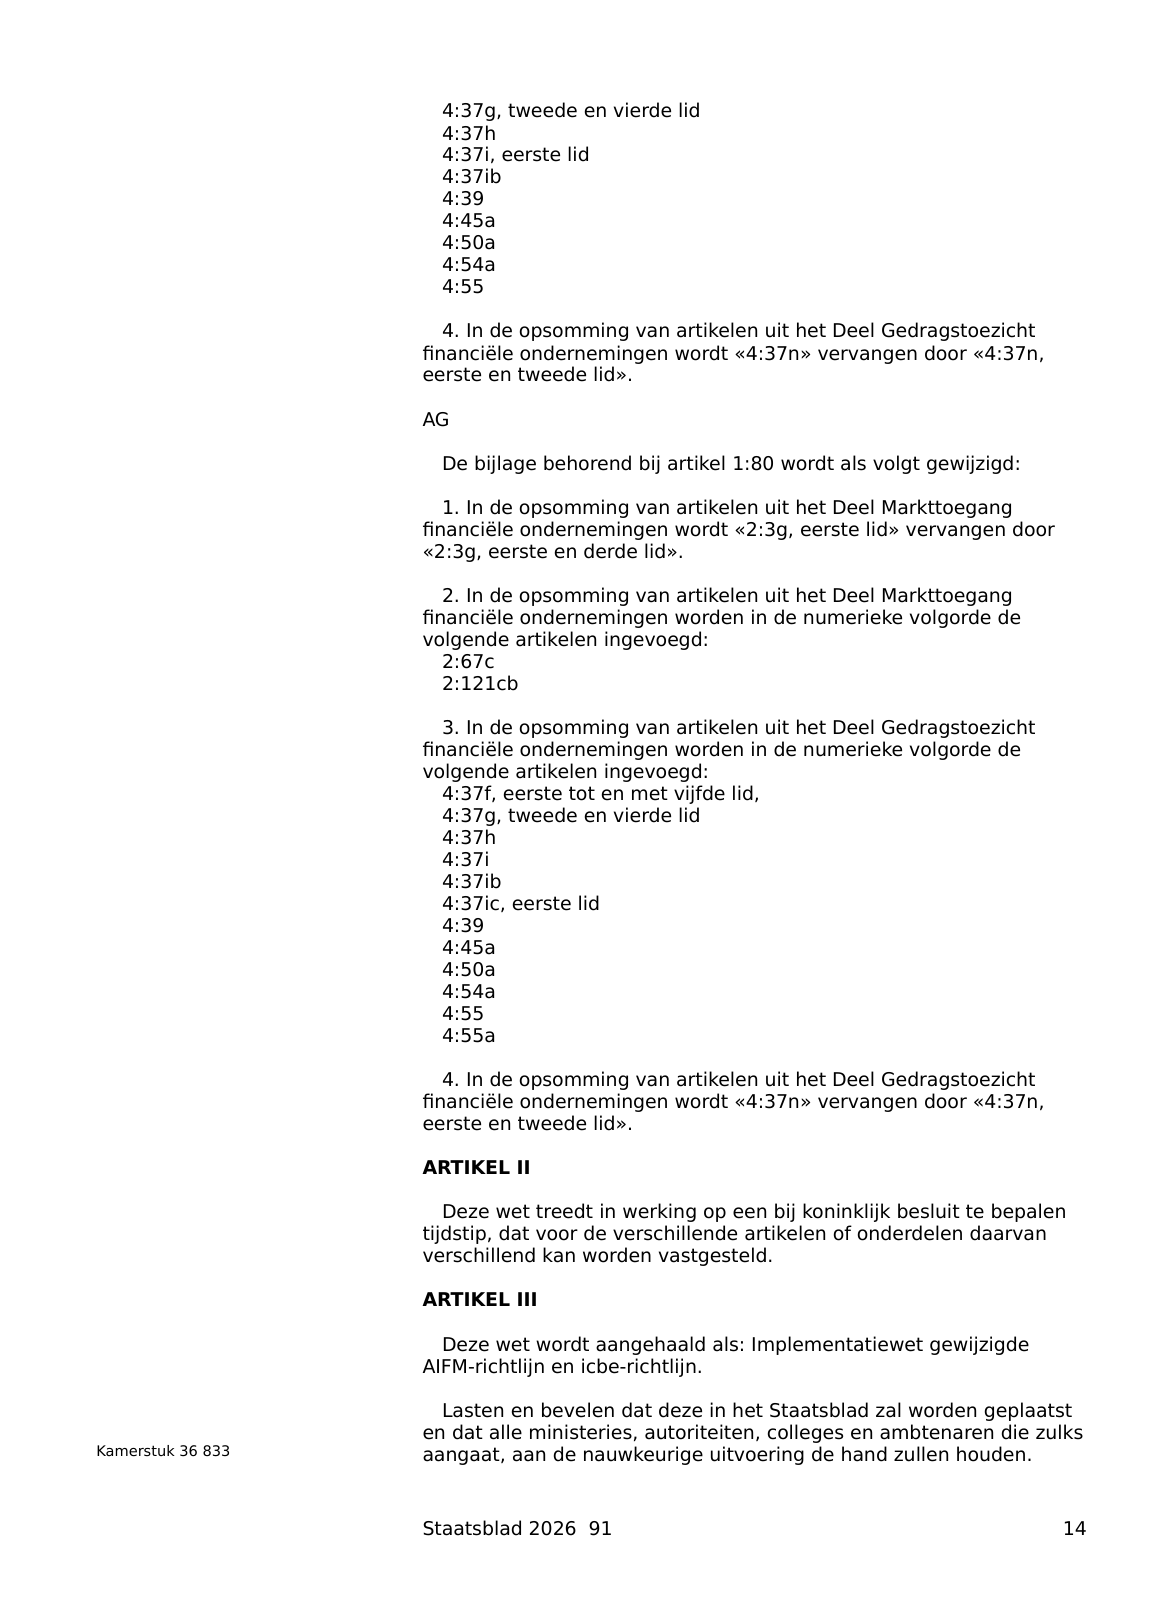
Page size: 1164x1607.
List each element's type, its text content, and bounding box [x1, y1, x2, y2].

text 4:37ib [422, 166, 1087, 188]
text 4:50a [422, 232, 1087, 254]
text 1. In de opsomming van artikelen uit het Deel Markttoegang financiële ondernemingen wordt «2:3g, eerste lid» vervangen door «2:3g, eerste en derde lid». [422, 497, 1087, 563]
text 4:37g, tweede en vierde lid [422, 100, 1087, 122]
text 4:55 [422, 276, 1087, 298]
text 4:45a [422, 937, 1087, 959]
text 2. In de opsomming van artikelen uit het Deel Markttoegang financiële ondernemingen worden in de numerieke volgorde de volgende artikelen ingevoegd: [422, 585, 1087, 651]
text Deze wet wordt aangehaald als: Implementatiewet gewijzigde AIFM-richtlijn en icbe-richtlijn. [422, 1333, 1087, 1377]
text 4:37h [422, 827, 1087, 849]
text 4:54a [422, 254, 1087, 276]
text 4:55a [422, 1025, 1087, 1047]
text 4:39 [422, 188, 1087, 210]
text 4:37g, tweede en vierde lid [422, 805, 1087, 827]
text De bijlage behorend bij artikel 1:80 wordt als volgt gewijzigd: [422, 453, 1087, 475]
text AG [422, 408, 1087, 431]
text 4:37ib [422, 871, 1087, 893]
text 4. In de opsomming van artikelen uit het Deel Gedragstoezicht financiële ondernemingen wordt «4:37n» vervangen door «4:37n, eerste en tweede lid». [422, 1069, 1087, 1135]
text 4:37f, eerste tot en met vijfde lid, [422, 783, 1087, 805]
text 4:55 [422, 1003, 1087, 1025]
text 2:121cb [422, 673, 1087, 695]
text 4:54a [422, 981, 1087, 1003]
text 2:67c [422, 651, 1087, 673]
text Kamerstuk 36 833 [77, 1443, 396, 1459]
subtitle ARTIKEL III [422, 1289, 1087, 1311]
text 4:37i [422, 849, 1087, 871]
text 4:37i, eerste lid [422, 144, 1087, 166]
text 4:37h [422, 122, 1087, 144]
text 4:39 [422, 915, 1087, 937]
text 4:45a [422, 210, 1087, 232]
text 4:37ic, eerste lid [422, 893, 1087, 915]
text 4. In de opsomming van artikelen uit het Deel Gedragstoezicht financiële ondernemingen wordt «4:37n» vervangen door «4:37n, eerste en tweede lid». [422, 320, 1087, 386]
text 3. In de opsomming van artikelen uit het Deel Gedragstoezicht financiële ondernemingen worden in de numerieke volgorde de volgende artikelen ingevoegd: [422, 717, 1087, 783]
text Deze wet treedt in werking op een bij koninklijk besluit te bepalen tijdstip, dat voor de verschillende artikelen of onderdelen daarvan verschillend kan worden vastgesteld. [422, 1201, 1087, 1267]
text Lasten en bevelen dat deze in het Staatsblad zal worden geplaatst en dat alle ministeries, autoriteiten, colleges en ambtenaren die zulks aangaat, aan de nauwkeurige uitvoering de hand zullen houden. [422, 1400, 1087, 1466]
text 4:50a [422, 959, 1087, 981]
subtitle ARTIKEL II [422, 1157, 1087, 1179]
